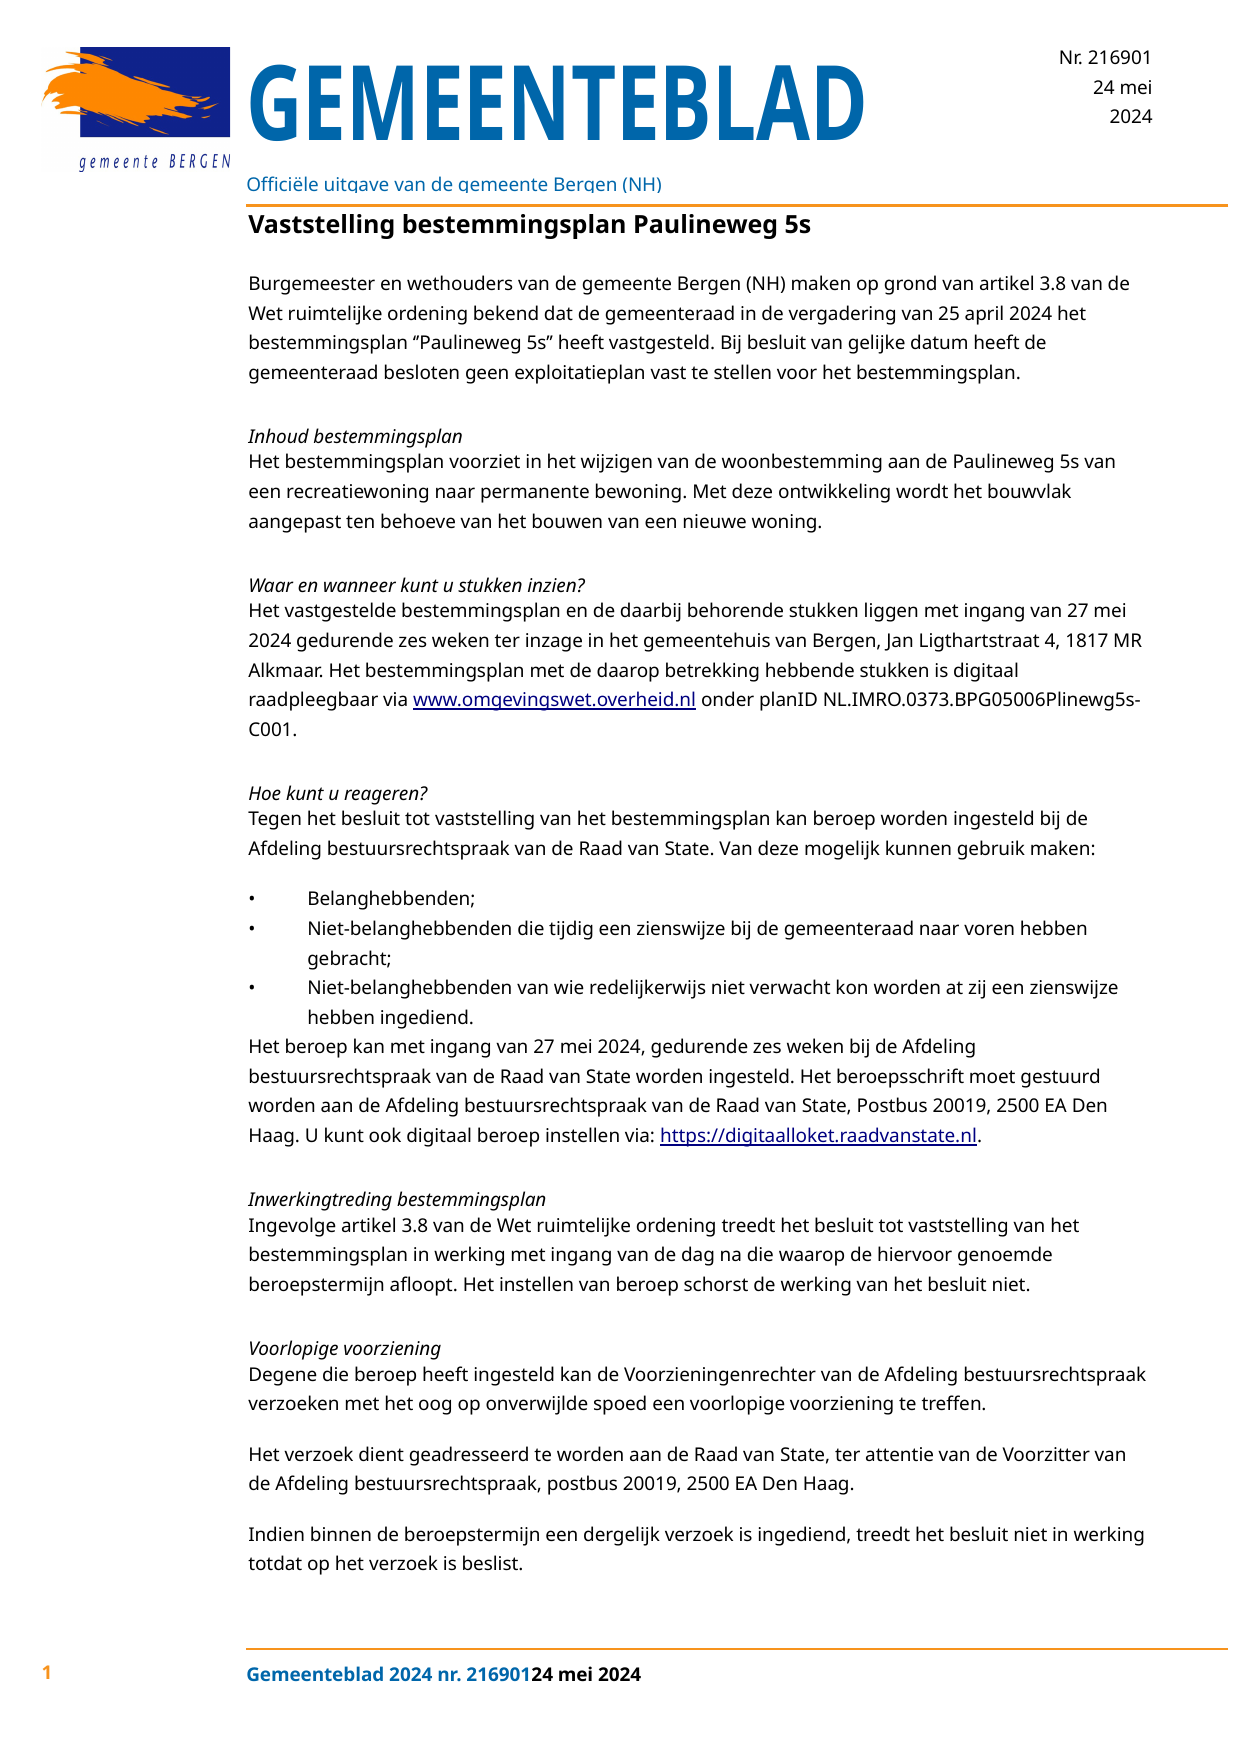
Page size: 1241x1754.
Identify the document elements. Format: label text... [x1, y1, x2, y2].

text Vaststelling bestemmingsplan Paulineweg 5s [248, 207, 1152, 241]
text Burgemeester en wethouders van de gemeente Bergen (NH) maken op grond van artikel 3.8 van de Wet ruimtelijke ordening bekend dat de gemeenteraad in de vergadering van 25 april 2024 het bestemmingsplan ‘’Paulineweg 5s’’ heeft vastgesteld. Bij besluit van gelijke datum heeft de gemeenteraad besloten geen exploitatieplan vast te stellen voor het bestemmingsplan. [248, 270, 1152, 385]
text Het beroep kan met ingang van 27 mei 2024, gedurende zes weken bij de Afdeling bestuursrechtspraak van de Raad van State worden ingesteld. Het beroepsschrift moet gestuurd worden aan de Afdeling bestuursrechtspraak van de Raad van State, Postbus 20019, 2500 EA Den Haag. U kunt ook digitaal beroep instellen via: https://digitaalloket.raadvanstate.nl. [248, 1033, 1152, 1148]
text Hoe kunt u reageren? [248, 780, 1152, 806]
text Inhoud bestemmingsplan [248, 423, 1152, 449]
picture [41, 47, 231, 172]
text Inwerkingtreding bestemmingsplan [248, 1186, 1152, 1212]
text Degene die beroep heeft ingesteld kan de Voorzieningenrechter van de Afdeling bestuursrechtspraak verzoeken met het oog op onverwijlde spoed een voorlopige voorziening te treffen. [248, 1361, 1152, 1416]
list Belanghebbenden; [248, 886, 1152, 911]
text Het bestemmingsplan voorziet in het wijzigen van de woonbestemming aan de Paulineweg 5s van een recreatiewoning naar permanente bewoning. Met deze ontwikkeling wordt het bouwvlak aangepast ten behoeve van het bouwen van een nieuwe woning. [248, 449, 1152, 534]
text Tegen het besluit tot vaststelling van het bestemmingsplan kan beroep worden ingesteld bij de Afdeling bestuursrechtspraak van de Raad van State. Van deze mogelijk kunnen gebruik maken: [248, 806, 1152, 861]
text Het verzoek dient geadresseerd te worden aan de Raad van State, ter attentie van de Voorzitter van de Afdeling bestuursrechtspraak, postbus 20019, 2500 EA Den Haag. [248, 1441, 1152, 1496]
list Niet-belanghebbenden van wie redelijkerwijs niet verwacht kon worden at zij een zienswijze hebben ingediend. [248, 974, 1152, 1030]
list Niet-belanghebbenden die tijdig een zienswijze bij de gemeenteraad naar voren hebben gebracht; [248, 915, 1152, 971]
text Waar en wanneer kunt u stukken inzien? [248, 572, 1152, 598]
text Indien binnen de beroepstermijn een dergelijk verzoek is ingediend, treedt het besluit niet in werking totdat op het verzoek is beslist. [248, 1521, 1152, 1576]
text Voorlopige voorziening [248, 1335, 1152, 1361]
text Ingevolge artikel 3.8 van de Wet ruimtelijke ordening treedt het besluit tot vaststelling van het bestemmingsplan in werking met ingang van de dag na die waarop de hiervoor genoemde beroepstermijn afloopt. Het instellen van beroep schorst de werking van het besluit niet. [248, 1212, 1152, 1297]
text Het vastgestelde bestemmingsplan en de daarbij behorende stukken liggen met ingang van 27 mei 2024 gedurende zes weken ter inzage in het gemeentehuis van Bergen, Jan Ligthartstraat 4, 1817 MR Alkmaar. Het bestemmingsplan met de daarop betrekking hebbende stukken is digitaal raadpleegbaar via www.omgevingswet.overheid.nl onder planID NL.IMRO.0373.BPG05006Plinewg5s-C001. [248, 598, 1152, 742]
